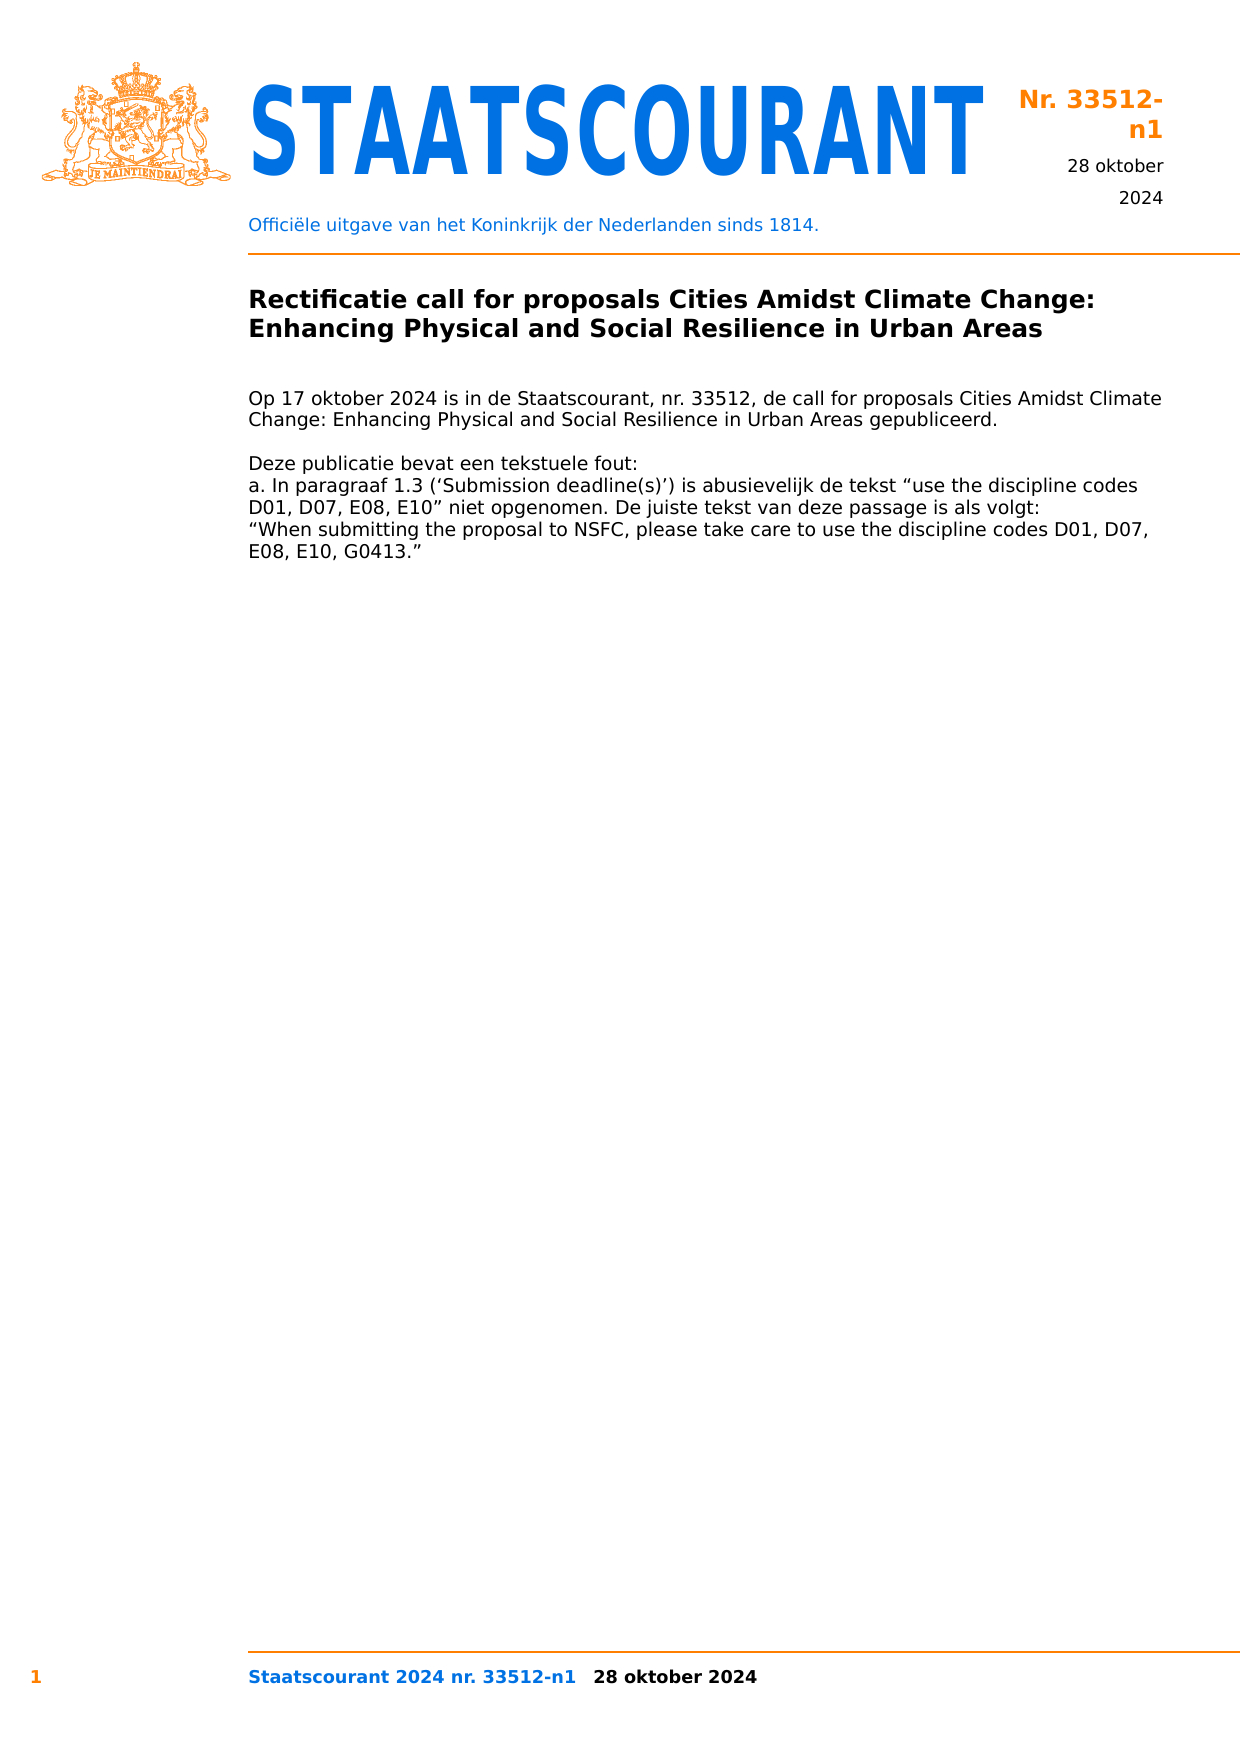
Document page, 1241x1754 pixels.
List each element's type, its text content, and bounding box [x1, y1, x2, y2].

table_cell Officiële uitgave van het Koninkrijk der Nederlanden sinds 1814. [248, 215, 1240, 253]
text a. In paragraaf 1.3 (‘Submission deadline(s)’) is abusievelijk de tekst “use the discipline codes D01, D07, E08, E10” niet opgenomen. De juiste tekst van deze passage is als volgt: [248, 475, 1163, 519]
text “When submitting the proposal to NSFC, please take care to use the discipline codes D01, D07, E08, E10, G0413.” [248, 519, 1163, 563]
text Op 17 oktober 2024 is in de Staatscourant, nr. 33512, de call for proposals Cities Amidst Climate Change: Enhancing Physical and Social Resilience in Urban Areas gepubliceerd. [248, 387, 1163, 431]
table_header STAATSCOURANT [248, 62, 998, 215]
table_header [25, 62, 248, 253]
table_cell 28 oktober [998, 150, 1240, 182]
picture [41, 62, 231, 186]
table_cell 2024 [998, 183, 1240, 215]
text Deze publicatie bevat een tekstuele fout: [248, 453, 1163, 475]
subtitle Rectificatie call for proposals Cities Amidst Climate Change: Enhancing Physical and Social Resilience in Urban Areas [248, 285, 1163, 344]
table_header Nr. 33512-n1 [998, 62, 1240, 150]
